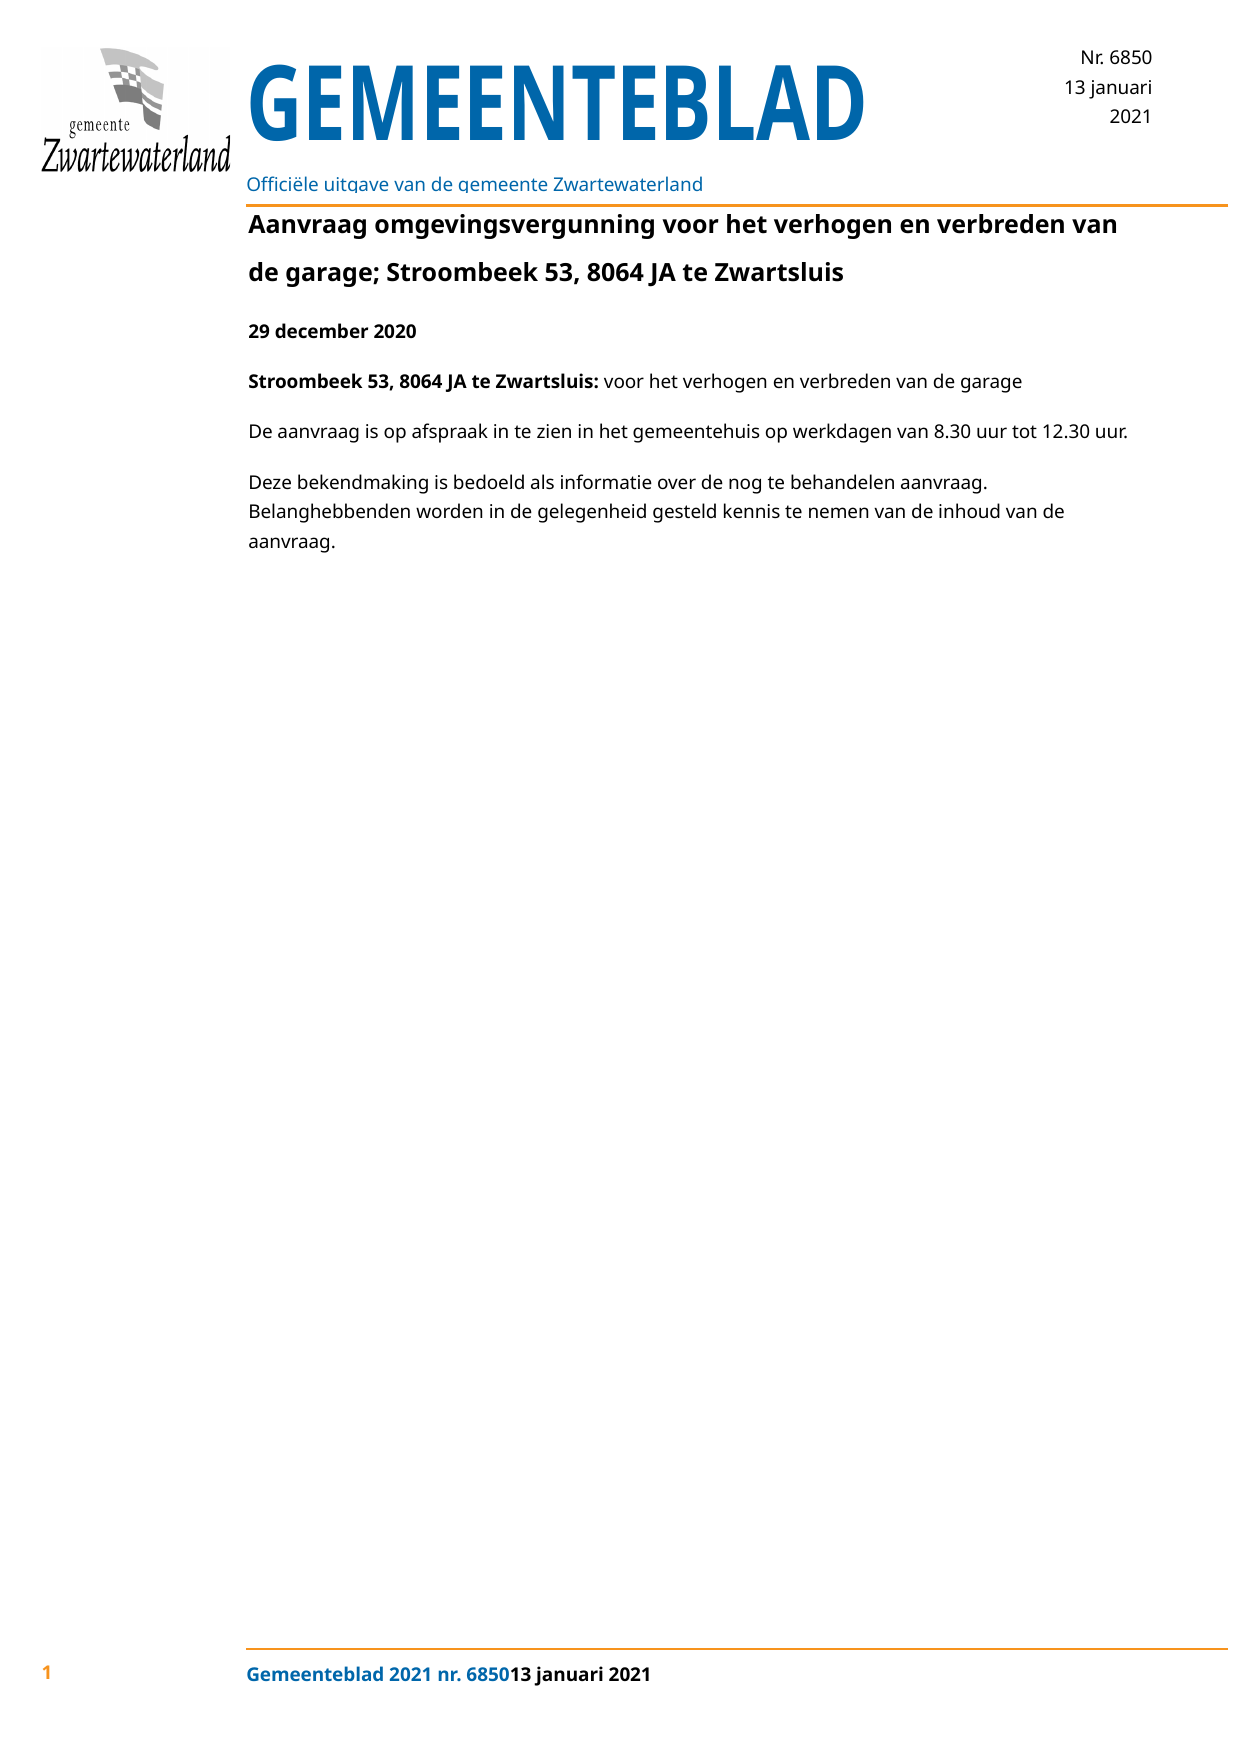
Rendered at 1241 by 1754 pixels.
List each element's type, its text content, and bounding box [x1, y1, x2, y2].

text Stroombeek 53, 8064 JA te Zwartsluis: voor het verhogen en verbreden van de garage [248, 368, 1152, 394]
text Aanvraag omgevingsvergunning voor het verhogen en verbreden van de garage; Stroombeek 53, 8064 JA te Zwartsluis [248, 207, 1152, 288]
text 29 december 2020 [248, 318, 1152, 344]
text De aanvraag is op afspraak in te zien in het gemeentehuis op werkdagen van 8.30 uur tot 12.30 uur. [248, 419, 1152, 444]
picture [41, 47, 231, 172]
text Deze bekendmaking is bedoeld als informatie over de nog te behandelen aanvraag. Belanghebbenden worden in de gelegenheid gesteld kennis te nemen van de inhoud van de aanvraag. [248, 469, 1152, 554]
